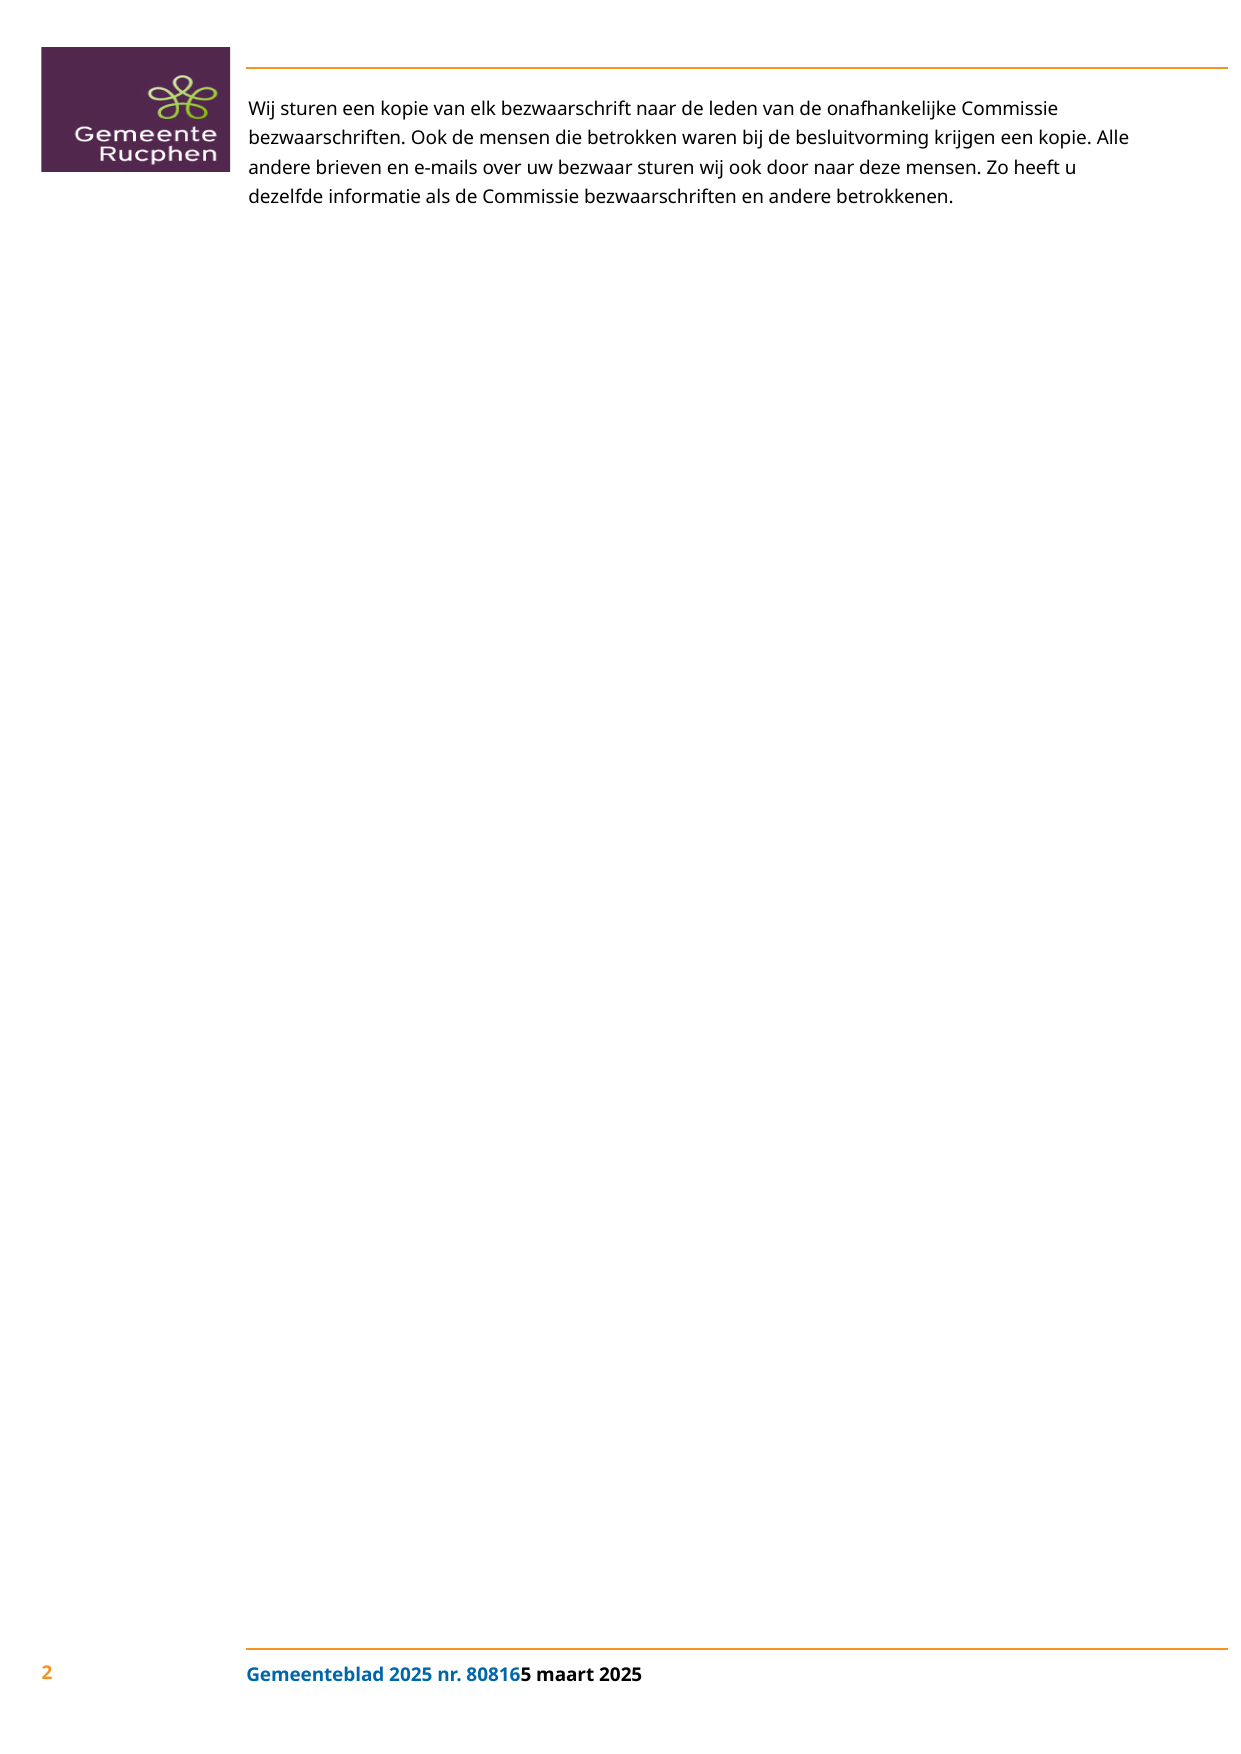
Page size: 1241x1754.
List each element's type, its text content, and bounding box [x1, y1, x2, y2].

text Wij sturen een kopie van elk bezwaarschrift naar de leden van de onafhankelijke Commissie bezwaarschriften. Ook de mensen die betrokken waren bij de besluitvorming krijgen een kopie. Alle andere brieven en e-mails over uw bezwaar sturen wij ook door naar deze mensen. Zo heeft u dezelfde informatie als de Commissie bezwaarschriften en andere betrokkenen. [248, 95, 1152, 209]
picture [41, 47, 231, 172]
